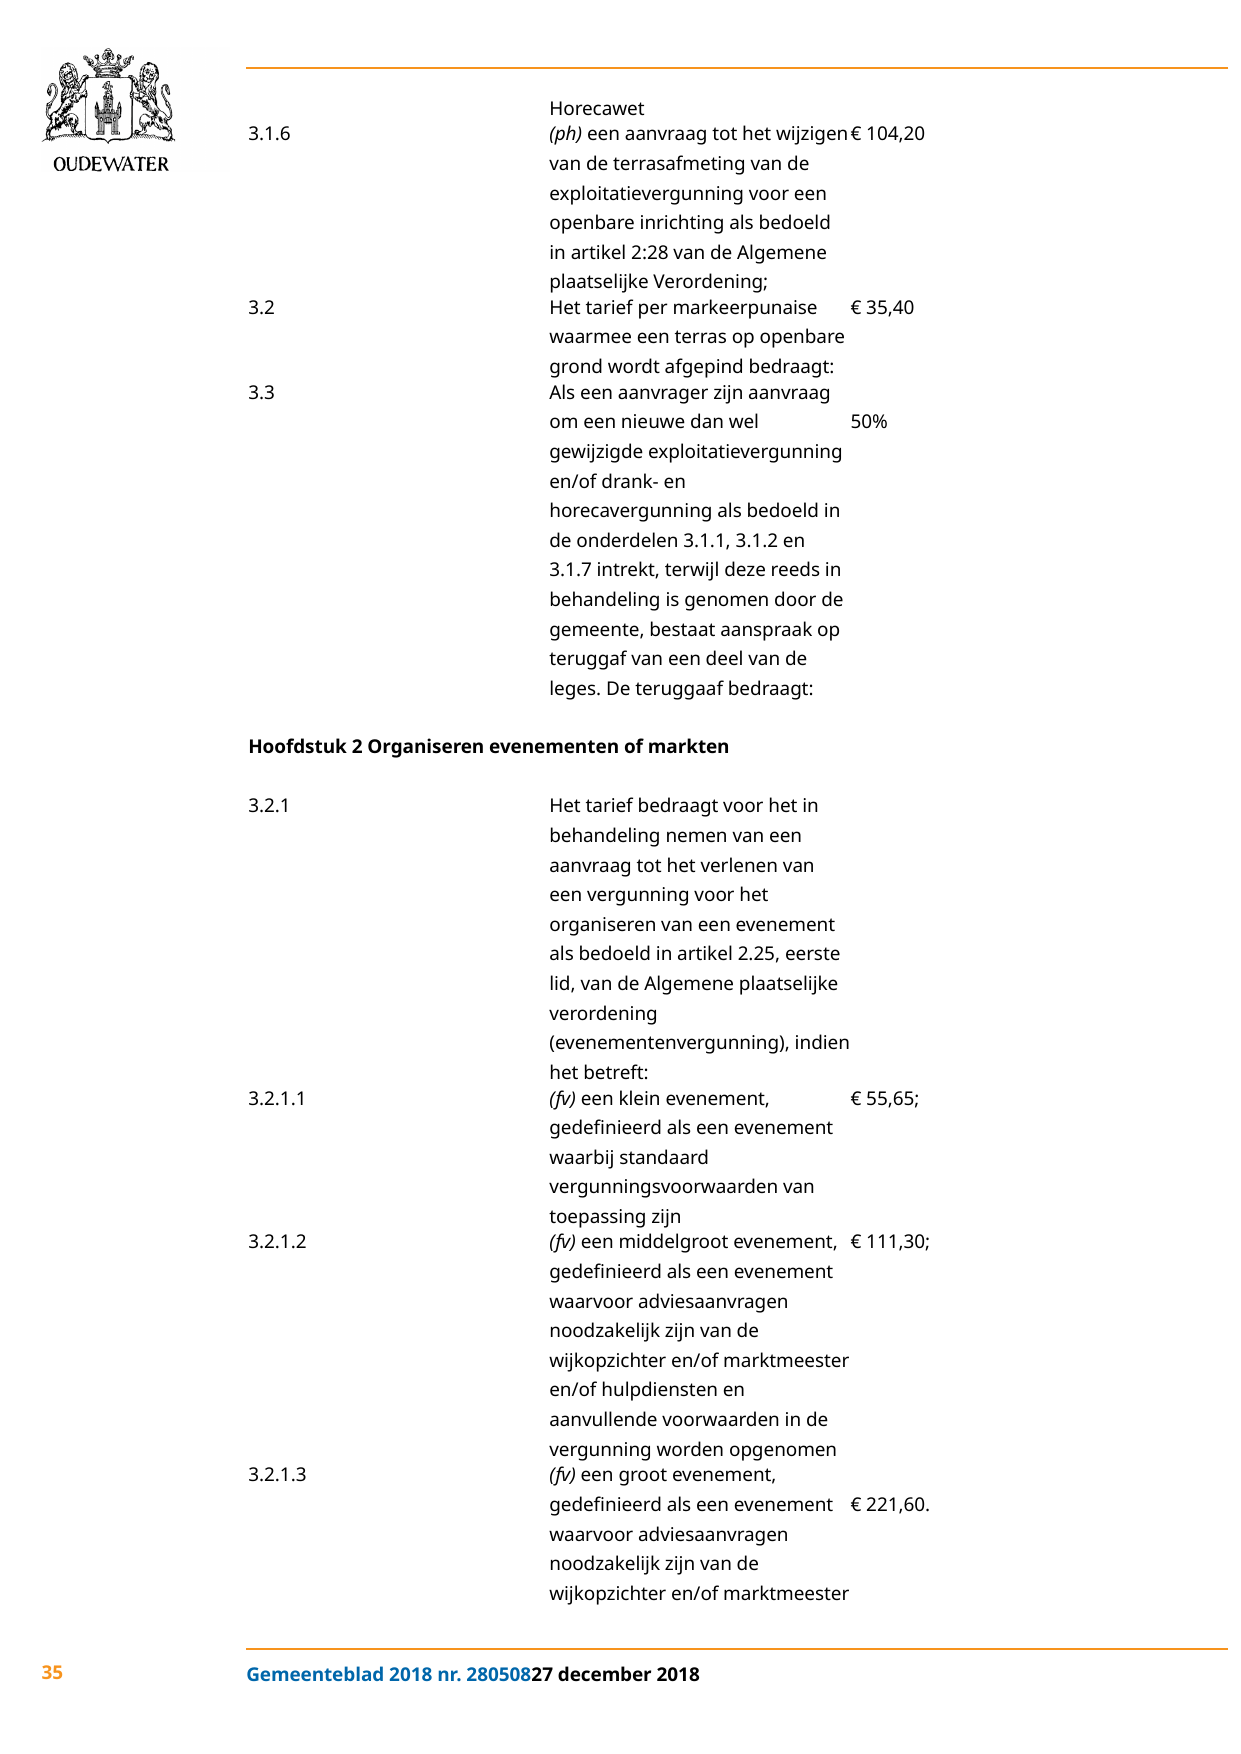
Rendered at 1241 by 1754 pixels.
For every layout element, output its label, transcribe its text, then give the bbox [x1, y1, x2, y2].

table_cell € 221,60. [850, 1462, 1152, 1606]
picture [41, 47, 231, 172]
table_cell 3.2.1.2 [248, 1229, 549, 1462]
table_cell 3.2 [248, 294, 549, 379]
table_cell 50% [850, 379, 1152, 701]
table_cell (ph) een aanvraag tot het wijzigen van de terrasafmeting van de exploitatievergunning voor een openbare inrichting als bedoeld in artikel 2:28 van de Algemene plaatselijke Verordening; [549, 121, 850, 294]
table_cell 3.1.6 [248, 121, 549, 294]
table_cell Horecawet [549, 95, 850, 121]
table_header Het tarief bedraagt voor het in behandeling nemen van een aanvraag tot het verlenen van een vergunning voor het organiseren van een evenement als bedoeld in artikel 2.25, eerste lid, van de Algemene plaatselijke verordening (evenementenvergunning), indien het betreft: [549, 793, 850, 1085]
table_cell [850, 95, 1152, 121]
table_cell [248, 95, 549, 121]
table_cell (fv) een groot evenement, gedefinieerd als een evenement waarvoor adviesaanvragen noodzakelijk zijn van de wijkopzichter en/of marktmeester [549, 1462, 850, 1606]
table_cell Als een aanvrager zijn aanvraag om een nieuwe dan wel gewijzigde exploitatievergunning en/of drank- en horecavergunning als bedoeld in de onderdelen 3.1.1, 3.1.2 en 3.1.7 intrekt, terwijl deze reeds in behandeling is genomen door de gemeente, bestaat aanspraak op teruggaf van een deel van de leges. De teruggaaf bedraagt: [549, 379, 850, 701]
table_header [850, 793, 1152, 1085]
table_cell 3.3 [248, 379, 549, 701]
table_cell € 104,20 [850, 121, 1152, 294]
text Hoofdstuk 2 Organiseren evenementen of markten [248, 733, 1152, 759]
table_cell € 111,30; [850, 1229, 1152, 1462]
table_cell Het tarief per markeerpunaise waarmee een terras op openbare grond wordt afgepind bedraagt: [549, 294, 850, 379]
table_cell 3.2.1.3 [248, 1462, 549, 1606]
table_cell (fv) een klein evenement, gedefinieerd als een evenement waarbij standaard vergunningsvoorwaarden van toepassing zijn [549, 1085, 850, 1229]
table_cell (fv) een middelgroot evenement, gedefinieerd als een evenement waarvoor adviesaanvragen noodzakelijk zijn van de wijkopzichter en/of marktmeester en/of hulpdiensten en aanvullende voorwaarden in de vergunning worden opgenomen [549, 1229, 850, 1462]
table_cell 3.2.1.1 [248, 1085, 549, 1229]
table_header 3.2.1 [248, 793, 549, 1085]
table_cell € 35,40 [850, 294, 1152, 379]
table_cell € 55,65; [850, 1085, 1152, 1229]
